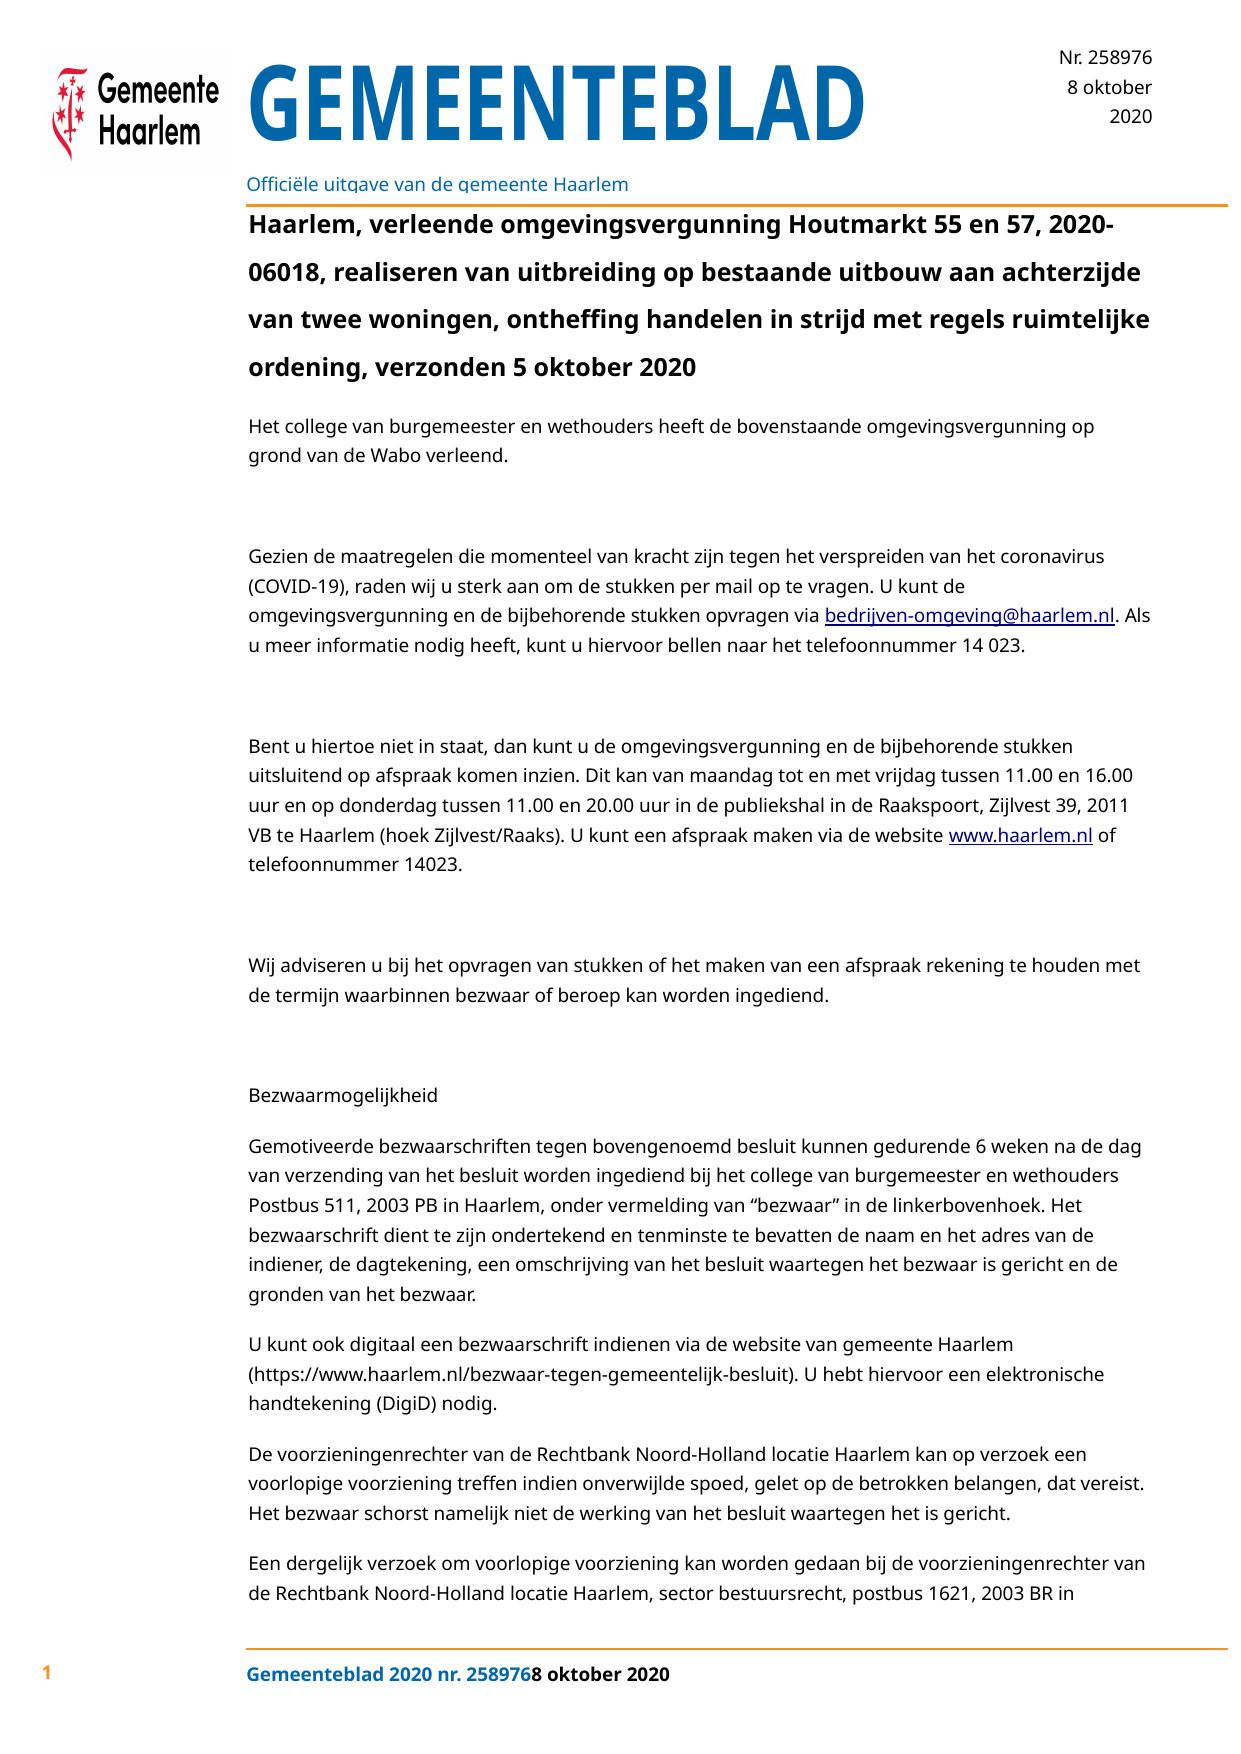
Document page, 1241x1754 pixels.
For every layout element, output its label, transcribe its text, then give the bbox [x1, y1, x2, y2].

text Bezwaarmogelijkheid [248, 1083, 1152, 1108]
text Wij adviseren u bij het opvragen van stukken of het maken van een afspraak rekening te houden met de termijn waarbinnen bezwaar of beroep kan worden ingediend. [248, 952, 1152, 1008]
picture [41, 47, 231, 172]
text Haarlem, verleende omgevingsvergunning Houtmarkt 55 en 57, 2020-06018, realiseren van uitbreiding op bestaande uitbouw aan achterzijde van twee woningen, ontheffing handelen in strijd met regels ruimtelijke ordening, verzonden 5 oktober 2020 [248, 207, 1152, 384]
text Bent u hiertoe niet in staat, dan kunt u de omgevingsvergunning en de bijbehorende stukken uitsluitend op afspraak komen inzien. Dit kan van maandag tot en met vrijdag tussen 11.00 en 16.00 uur en op donderdag tussen 11.00 en 20.00 uur in de publiekshal in de Raakspoort, Zijlvest 39, 2011 VB te Haarlem (hoek Zijlvest/Raaks). U kunt een afspraak maken via de website www.haarlem.nl of telefoonnummer 14023. [248, 733, 1152, 877]
text De voorzieningenrechter van de Rechtbank Noord-Holland locatie Haarlem kan op verzoek een voorlopige voorziening treffen indien onverwijlde spoed, gelet op de betrokken belangen, dat vereist. Het bezwaar schorst namelijk niet de werking van het besluit waartegen het is gericht. [248, 1441, 1152, 1526]
text Gezien de maatregelen die momenteel van kracht zijn tegen het verspreiden van het coronavirus (COVID-19), raden wij u sterk aan om de stukken per mail op te vragen. U kunt de omgevingsvergunning en de bijbehorende stukken opvragen via bedrijven-omgeving@haarlem.nl. Als u meer informatie nodig heeft, kunt u hiervoor bellen naar het telefoonnummer 14 023. [248, 543, 1152, 658]
text Het college van burgemeester en wethouders heeft de bovenstaande omgevingsvergunning op grond van de Wabo verleend. [248, 413, 1152, 468]
text Gemotiveerde bezwaarschriften tegen bovengenoemd besluit kunnen gedurende 6 weken na de dag van verzending van het besluit worden ingediend bij het college van burgemeester en wethouders Postbus 511, 2003 PB in Haarlem, onder vermelding van “bezwaar” in de linkerbovenhoek. Het bezwaarschrift dient te zijn ondertekend en tenminste te bevatten de naam en het adres van de indiener, de dagtekening, een omschrijving van het besluit waartegen het bezwaar is gericht en de gronden van het bezwaar. [248, 1133, 1152, 1307]
text Een dergelijk verzoek om voorlopige voorziening kan worden gedaan bij de voorzieningenrechter van de Rechtbank Noord-Holland locatie Haarlem, sector bestuursrecht, postbus 1621, 2003 BR in [248, 1551, 1152, 1606]
text U kunt ook digitaal een bezwaarschrift indienen via de website van gemeente Haarlem (https://www.haarlem.nl/bezwaar-tegen-gemeentelijk-besluit). U hebt hiervoor een elektronische handtekening (DigiD) nodig. [248, 1331, 1152, 1416]
